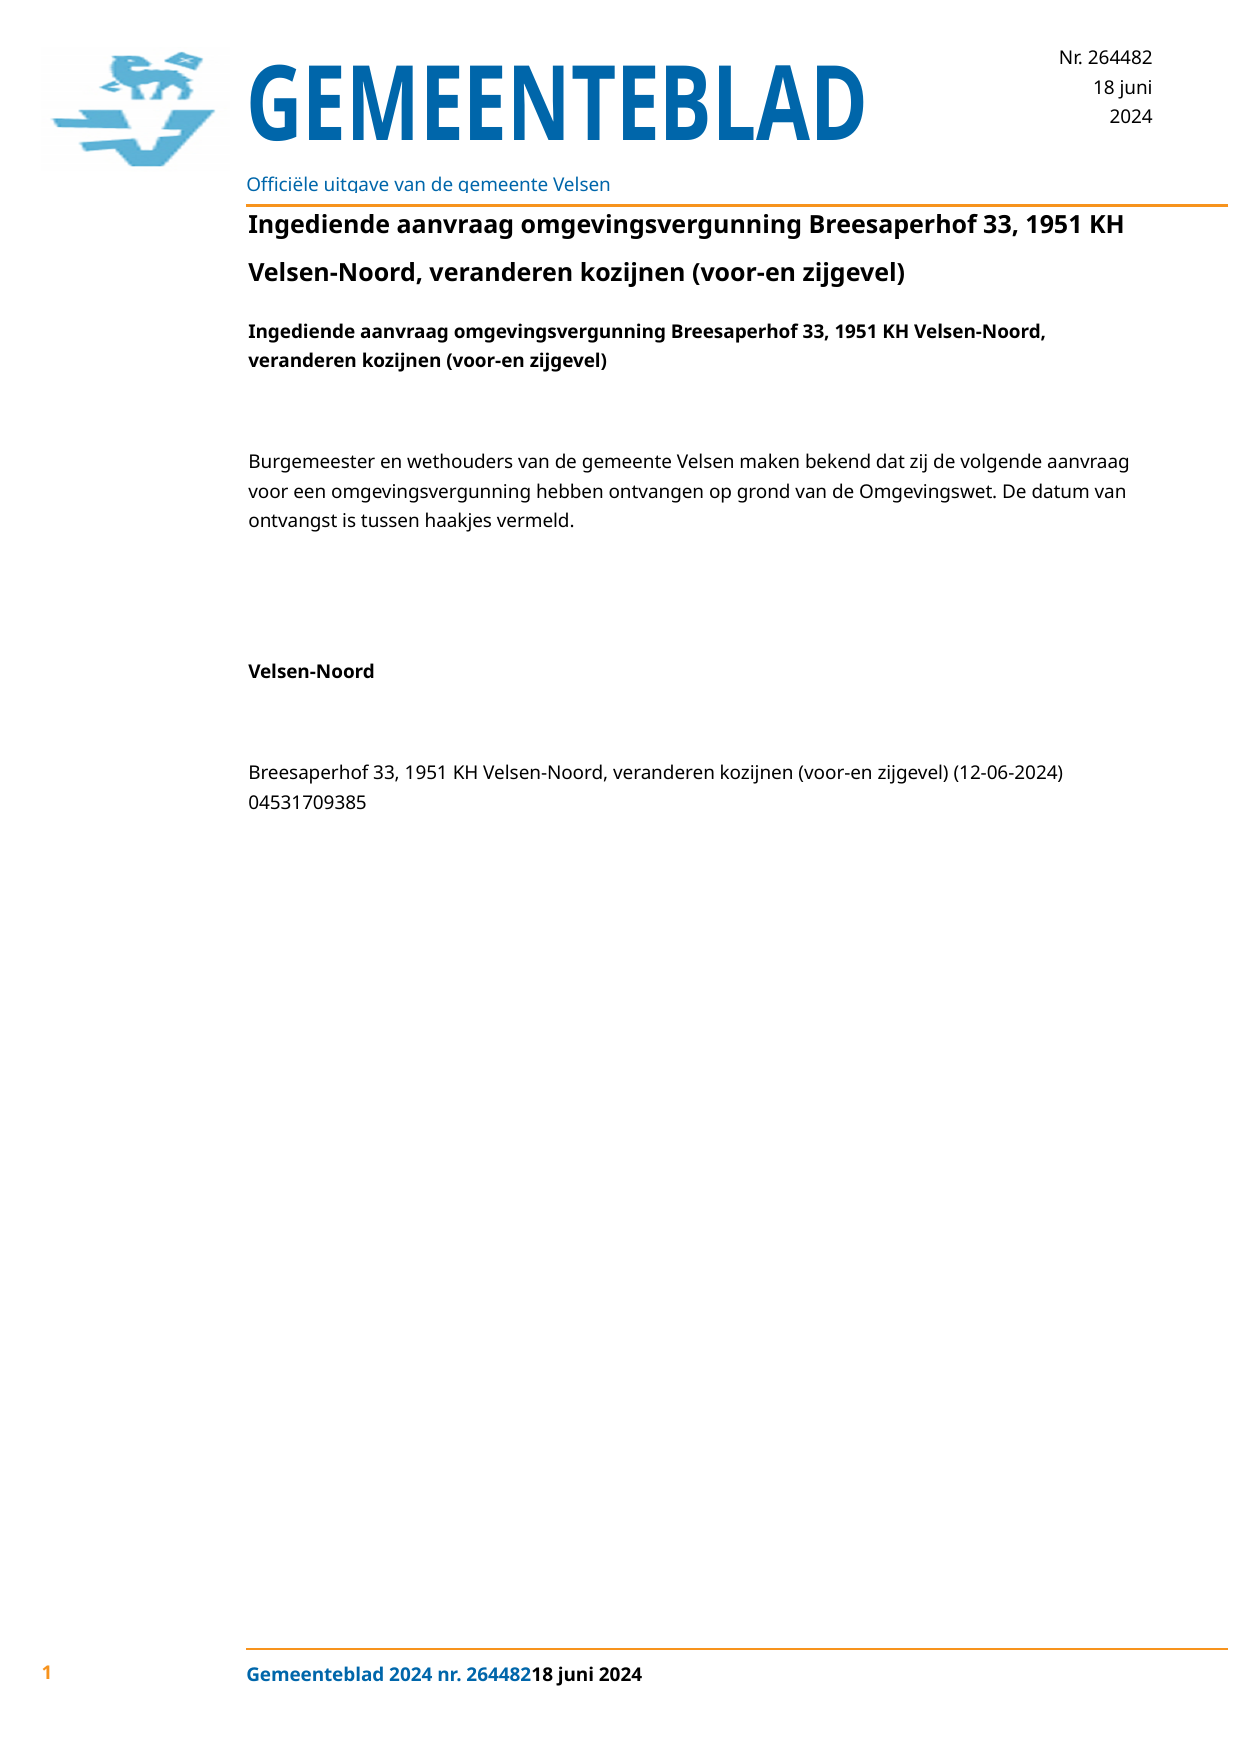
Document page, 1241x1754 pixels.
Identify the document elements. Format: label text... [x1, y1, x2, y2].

text Breesaperhof 33, 1951 KH Velsen-Noord, veranderen kozijnen (voor-en zijgevel) (12-06-2024) 04531709385 [248, 759, 1152, 815]
picture [41, 47, 231, 172]
text Velsen-Noord [248, 659, 1152, 684]
text Ingediende aanvraag omgevingsvergunning Breesaperhof 33, 1951 KH Velsen-Noord, veranderen kozijnen (voor-en zijgevel) [248, 207, 1152, 288]
text Ingediende aanvraag omgevingsvergunning Breesaperhof 33, 1951 KH Velsen-Noord, veranderen kozijnen (voor-en zijgevel) [248, 318, 1152, 373]
text Burgemeester en wethouders van de gemeente Velsen maken bekend dat zij de volgende aanvraag voor een omgevingsvergunning hebben ontvangen op grond van de Omgevingswet. De datum van ontvangst is tussen haakjes vermeld. [248, 448, 1152, 533]
